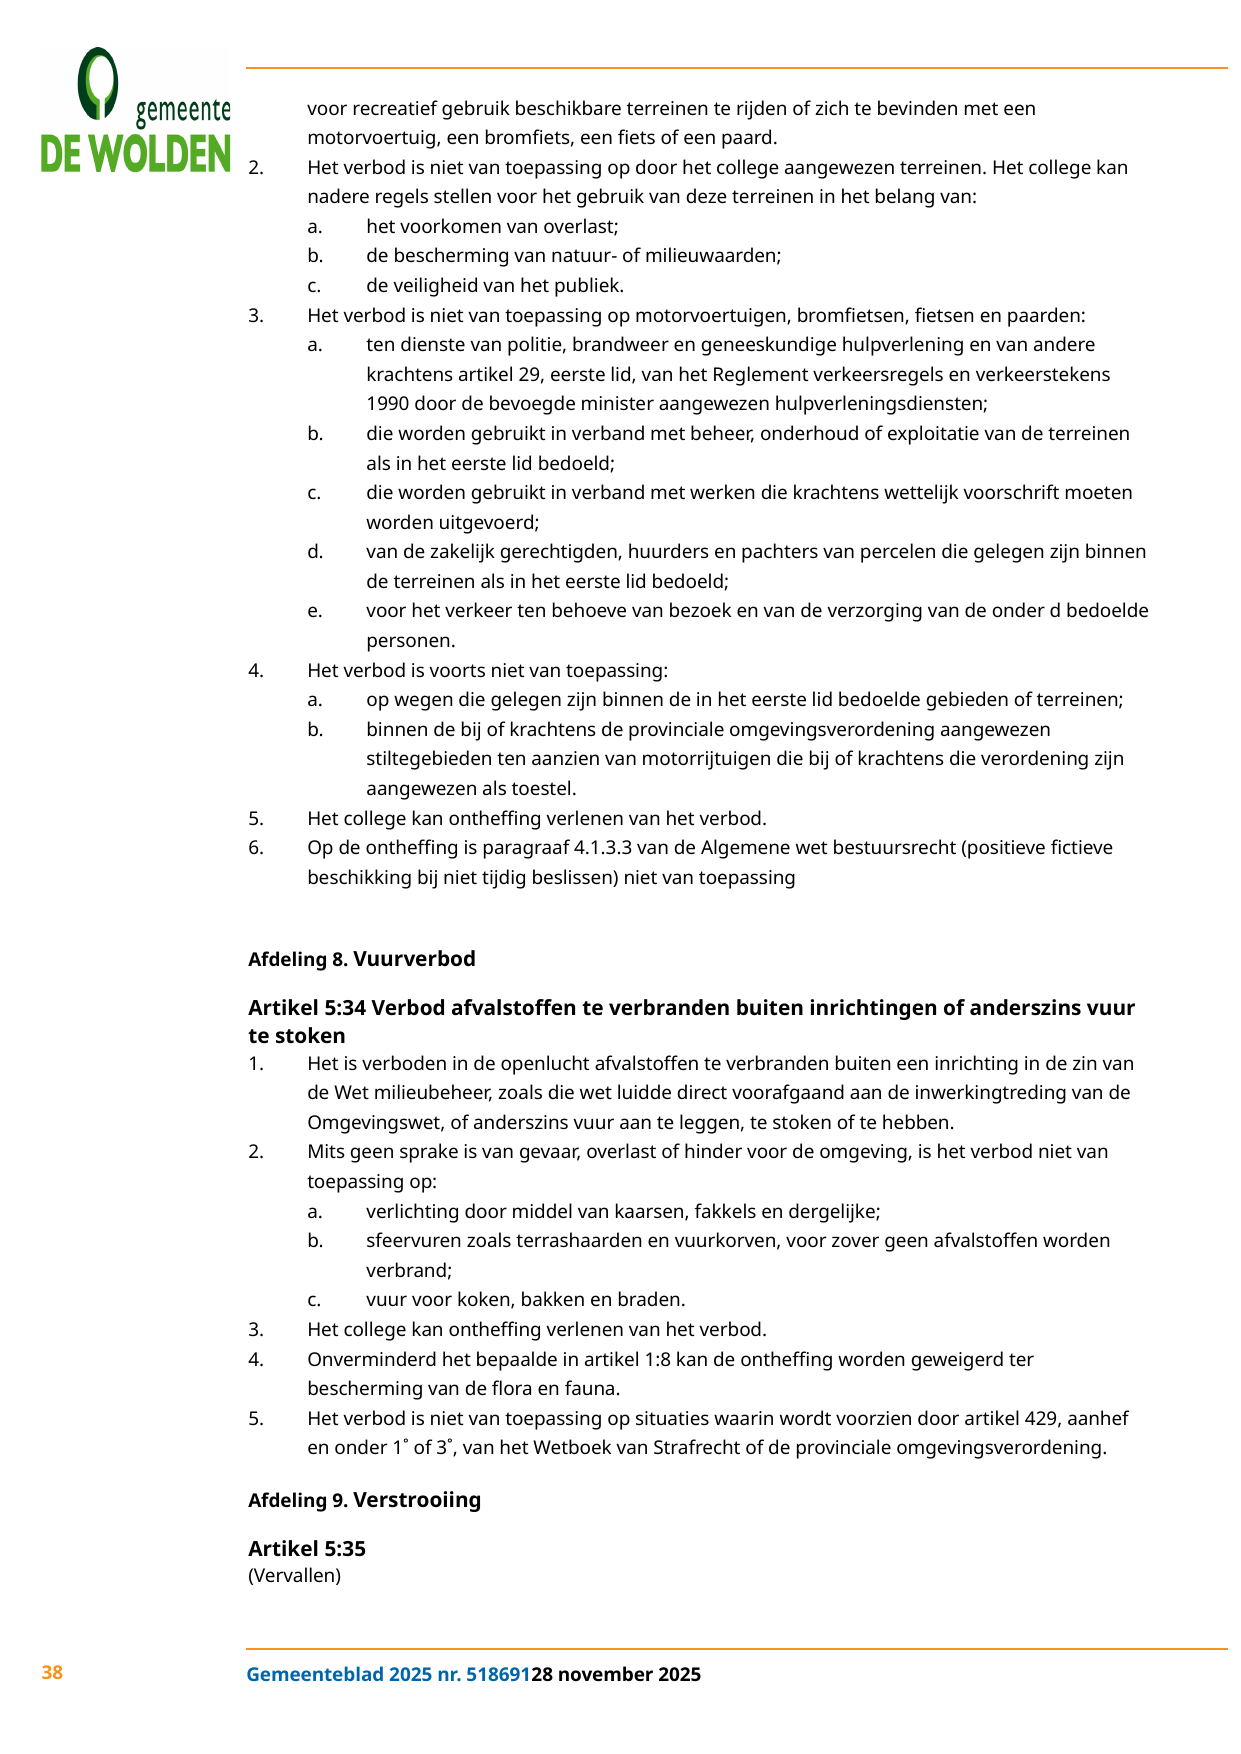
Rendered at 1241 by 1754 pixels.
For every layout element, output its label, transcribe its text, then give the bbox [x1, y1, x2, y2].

list Het college kan ontheffing verlenen van het verbod. [248, 805, 1152, 831]
list Het verbod is voorts niet van toepassing: [248, 657, 1152, 683]
list sfeervuren zoals terrashaarden en vuurkorven, voor zover geen afvalstoffen worden verbrand; [307, 1227, 1152, 1283]
list Het college kan ontheffing verlenen van het verbod. [248, 1316, 1152, 1342]
list Het is verboden in de openlucht afvalstoffen te verbranden buiten een inrichting in de zin van de Wet milieubeheer, zoals die wet luidde direct voorafgaand aan de inwerkingtreding van de Omgevingswet, of anderszins vuur aan te leggen, te stoken of te hebben. [248, 1050, 1152, 1135]
list die worden gebruikt in verband met beheer, onderhoud of exploitatie van de terreinen als in het eerste lid bedoeld; [307, 420, 1152, 476]
text Afdeling 9. Verstrooiing [248, 1485, 1152, 1513]
list het voorkomen van overlast; [307, 213, 1152, 239]
list die worden gebruikt in verband met werken die krachtens wettelijk voorschrift moeten worden uitgevoerd; [307, 479, 1152, 535]
picture [41, 47, 231, 172]
list binnen de bij of krachtens de provinciale omgevingsverordening aangewezen stiltegebieden ten aanzien van motorrijtuigen die bij of krachtens die verordening zijn aangewezen als toestel. [307, 716, 1152, 801]
list de bescherming van natuur- of milieuwaarden; [307, 243, 1152, 268]
list voor recreatief gebruik beschikbare terreinen te rijden of zich te bevinden met een motorvoertuig, een bromfiets, een fiets of een paard. [248, 95, 1152, 150]
list Het verbod is niet van toepassing op situaties waarin wordt voorzien door artikel 429, aanhef en onder 1˚ of 3˚, van het Wetboek van Strafrecht of de provinciale omgevingsverordening. [248, 1405, 1152, 1460]
list de veiligheid van het publiek. [307, 272, 1152, 298]
list van de zakelijk gerechtigden, huurders en pachters van percelen die gelegen zijn binnen de terreinen als in het eerste lid bedoeld; [307, 538, 1152, 594]
list Mits geen sprake is van gevaar, overlast of hinder voor de omgeving, is het verbod niet van toepassing op: [248, 1139, 1152, 1194]
list op wegen die gelegen zijn binnen de in het eerste lid bedoelde gebieden of terreinen; [307, 686, 1152, 712]
list Het verbod is niet van toepassing op motorvoertuigen, bromfietsen, fietsen en paarden: [248, 302, 1152, 328]
text Artikel 5:34 Verbod afvalstoffen te verbranden buiten inrichtingen of anderszins vuur te stoken [248, 993, 1152, 1050]
text Artikel 5:35 [248, 1534, 1152, 1563]
list Op de ontheffing is paragraaf 4.1.3.3 van de Algemene wet bestuursrecht (positieve fictieve beschikking bij niet tijdig beslissen) niet van toepassing [248, 834, 1152, 890]
text Afdeling 8. Vuurverbod [248, 944, 1152, 972]
list Het verbod is niet van toepassing op door het college aangewezen terreinen. Het college kan nadere regels stellen voor het gebruik van deze terreinen in het belang van: [248, 154, 1152, 209]
list ten dienste van politie, brandweer en geneeskundige hulpverlening en van andere krachtens artikel 29, eerste lid, van het Reglement verkeersregels en verkeerstekens 1990 door de bevoegde minister aangewezen hulpverleningsdiensten; [307, 331, 1152, 416]
list verlichting door middel van kaarsen, fakkels en dergelijke; [307, 1198, 1152, 1224]
text (Vervallen) [248, 1563, 1152, 1588]
list voor het verkeer ten behoeve van bezoek en van de verzorging van de onder d bedoelde personen. [307, 598, 1152, 653]
list Onverminderd het bepaalde in artikel 1:8 kan de ontheffing worden geweigerd ter bescherming van de flora en fauna. [248, 1346, 1152, 1401]
list vuur voor koken, bakken en braden. [307, 1287, 1152, 1312]
